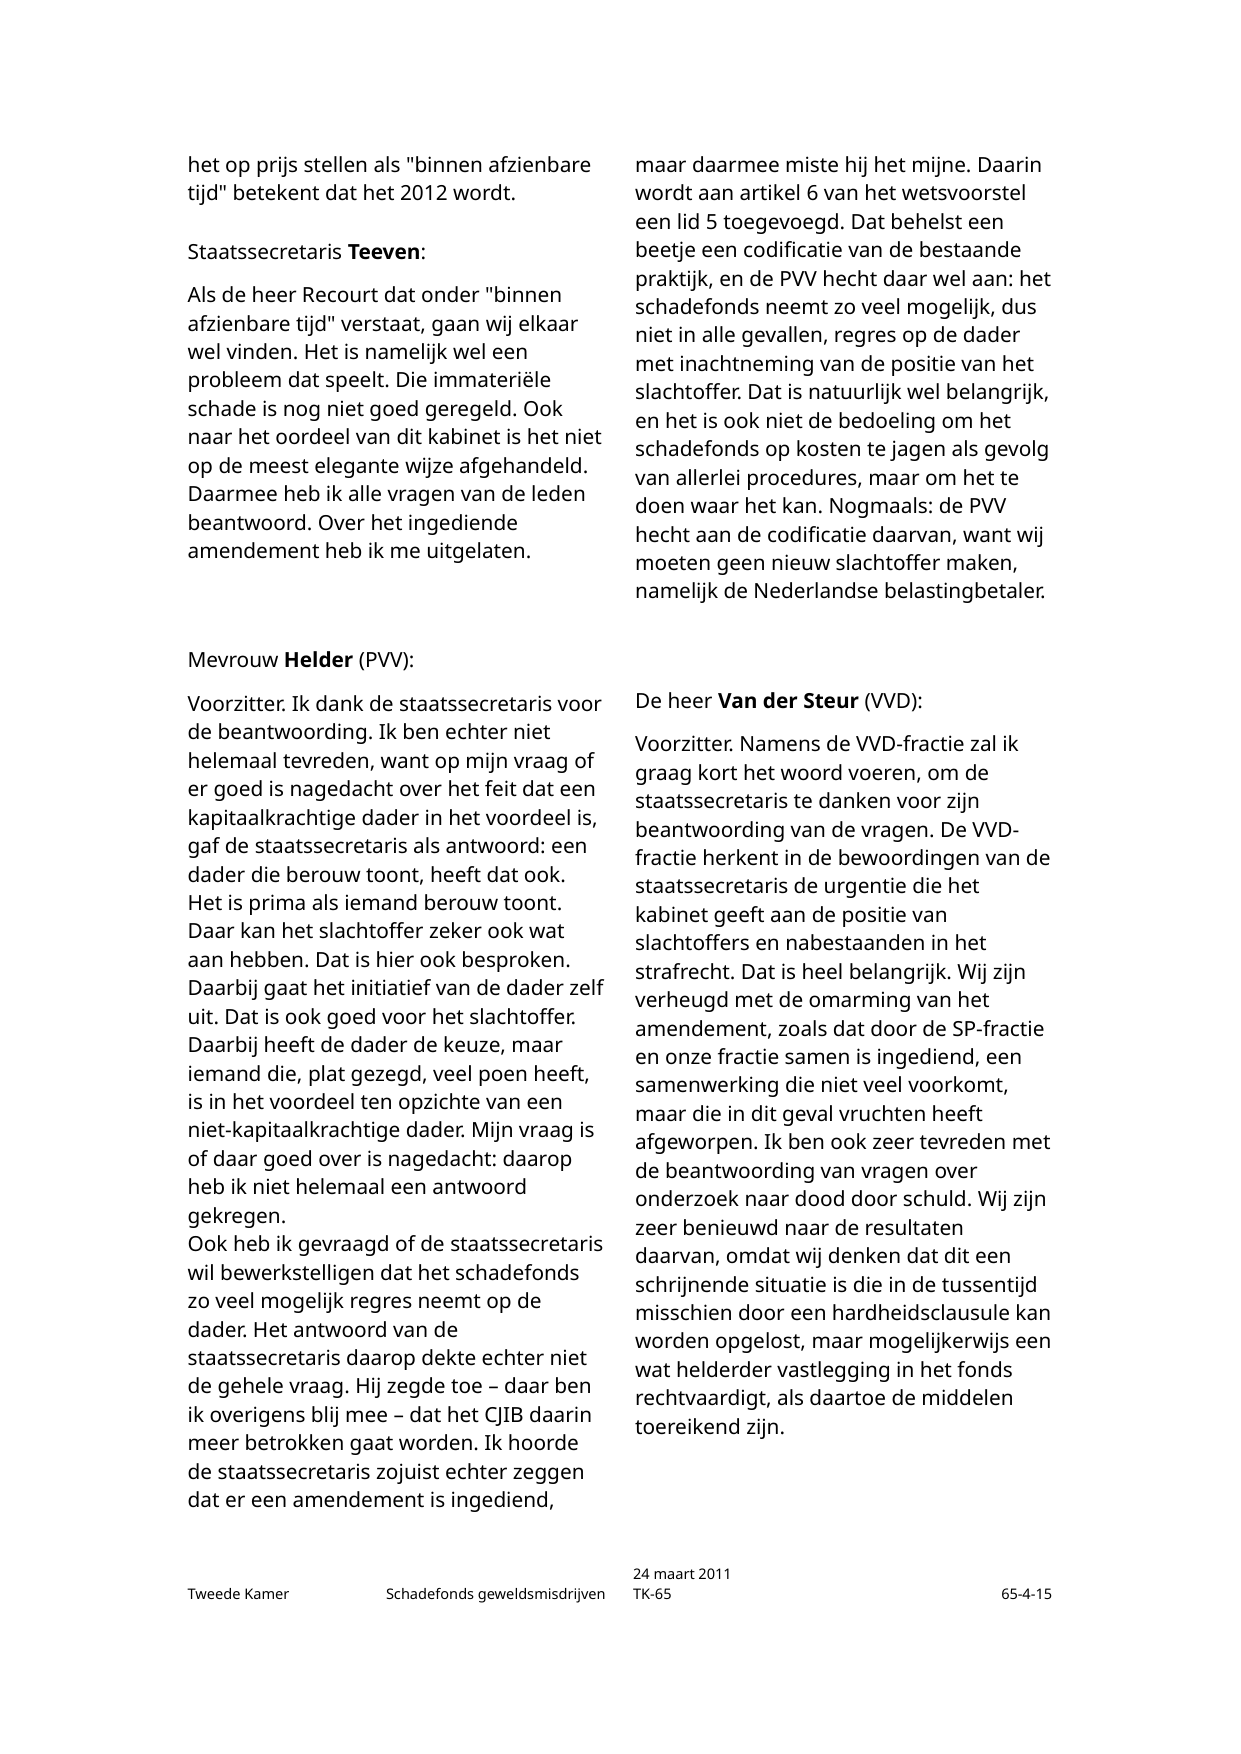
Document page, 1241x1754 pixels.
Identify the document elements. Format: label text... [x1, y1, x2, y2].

text  [635, 1470, 1053, 1499]
text  [187, 595, 605, 623]
text Voorzitter. Ik dank de staatssecretaris voor de beantwoording. Ik ben echter niet helemaal tevreden, want op mijn vraag of er goed is nagedacht over het feit dat een kapitaalkrachtige dader in het voordeel is, gaf de staatssecretaris als antwoord: een dader die berouw toont, heeft dat ook. Het is prima als iemand berouw toont. Daar kan het slachtoffer zeker ook wat aan hebben. Dat is hier ook besproken. Daarbij gaat het initiatief van de dader zelf uit. Dat is ook goed voor het slachtoffer. Daarbij heeft de dader de keuze, maar iemand die, plat gezegd, veel poen heeft, is in het voordeel ten opzichte van een niet-kapitaalkrachtige dader. Mijn vraag is of daar goed over is nagedacht: daarop heb ik niet helemaal een antwoord gekregen. [187, 689, 605, 1229]
text Daarmee heb ik alle vragen van de leden beantwoord. Over het ingediende amendement heb ik me uitgelaten. [187, 479, 605, 565]
text Voorzitter. Namens de VVD-fractie zal ik graag kort het woord voeren, om de staatssecretaris te danken voor zijn beantwoording van de vragen. De VVD-fractie herkent in de bewoordingen van de staatssecretaris de urgentie die het kabinet geeft aan de positie van slachtoffers en nabestaanden in het strafrecht. Dat is heel belangrijk. Wij zijn verheugd met de omarming van het amendement, zoals dat door de SP-fractie en onze fractie samen is ingediend, een samenwerking die niet veel voorkomt, maar die in dit geval vruchten heeft afgeworpen. Ik ben ook zeer tevreden met de beantwoording van vragen over onderzoek naar dood door schuld. Wij zijn zeer benieuwd naar de resultaten daarvan, omdat wij denken dat dit een schrijnende situatie is die in de tussentijd misschien door een hardheidsclausule kan worden opgelost, maar mogelijkerwijs een wat helderder vastlegging in het fonds rechtvaardigt, als daartoe de middelen toereikend zijn. [635, 729, 1053, 1440]
text Als de heer Recourt dat onder "binnen afzienbare tijd" verstaat, gaan wij elkaar wel vinden. Het is namelijk wel een probleem dat speelt. Die immateriële schade is nog niet goed geregeld. Ook naar het oordeel van dit kabinet is het niet op de meest elegante wijze afgehandeld. [187, 280, 605, 479]
text Mevrouw Helder (PVV): [187, 646, 605, 674]
text Staatssecretaris Teeven: [187, 237, 605, 265]
text maar daarmee miste hij het mijne. Daarin wordt aan artikel 6 van het wetsvoorstel een lid 5 toegevoegd. Dat behelst een beetje een codificatie van de bestaande praktijk, en de PVV hecht daar wel aan: het schadefonds neemt zo veel mogelijk, dus niet in alle gevallen, regres op de dader met inachtneming van de positie van het slachtoffer. Dat is natuurlijk wel belangrijk, en het is ook niet de bedoeling om het schadefonds op kosten te jagen als gevolg van allerlei procedures, maar om het te doen waar het kan. Nogmaals: de PVV hecht aan de codificatie daarvan, want wij moeten geen nieuw slachtoffer maken, namelijk de Nederlandse belastingbetaler. [635, 150, 1053, 605]
text  [635, 635, 1053, 663]
text De heer Van der Steur (VVD): [635, 686, 1053, 714]
text het op prijs stellen als "binnen afzienbare tijd" betekent dat het 2012 wordt. [187, 150, 605, 207]
text Ook heb ik gevraagd of de staatssecretaris wil bewerkstelligen dat het schadefonds zo veel mogelijk regres neemt op de dader. Het antwoord van de staatssecretaris daarop dekte echter niet de gehele vraag. Hij zegde toe – daar ben ik overigens blij mee – dat het CJIB daarin meer betrokken gaat worden. Ik hoorde de staatssecretaris zojuist echter zeggen dat er een amendement is ingediend, [187, 1229, 605, 1514]
